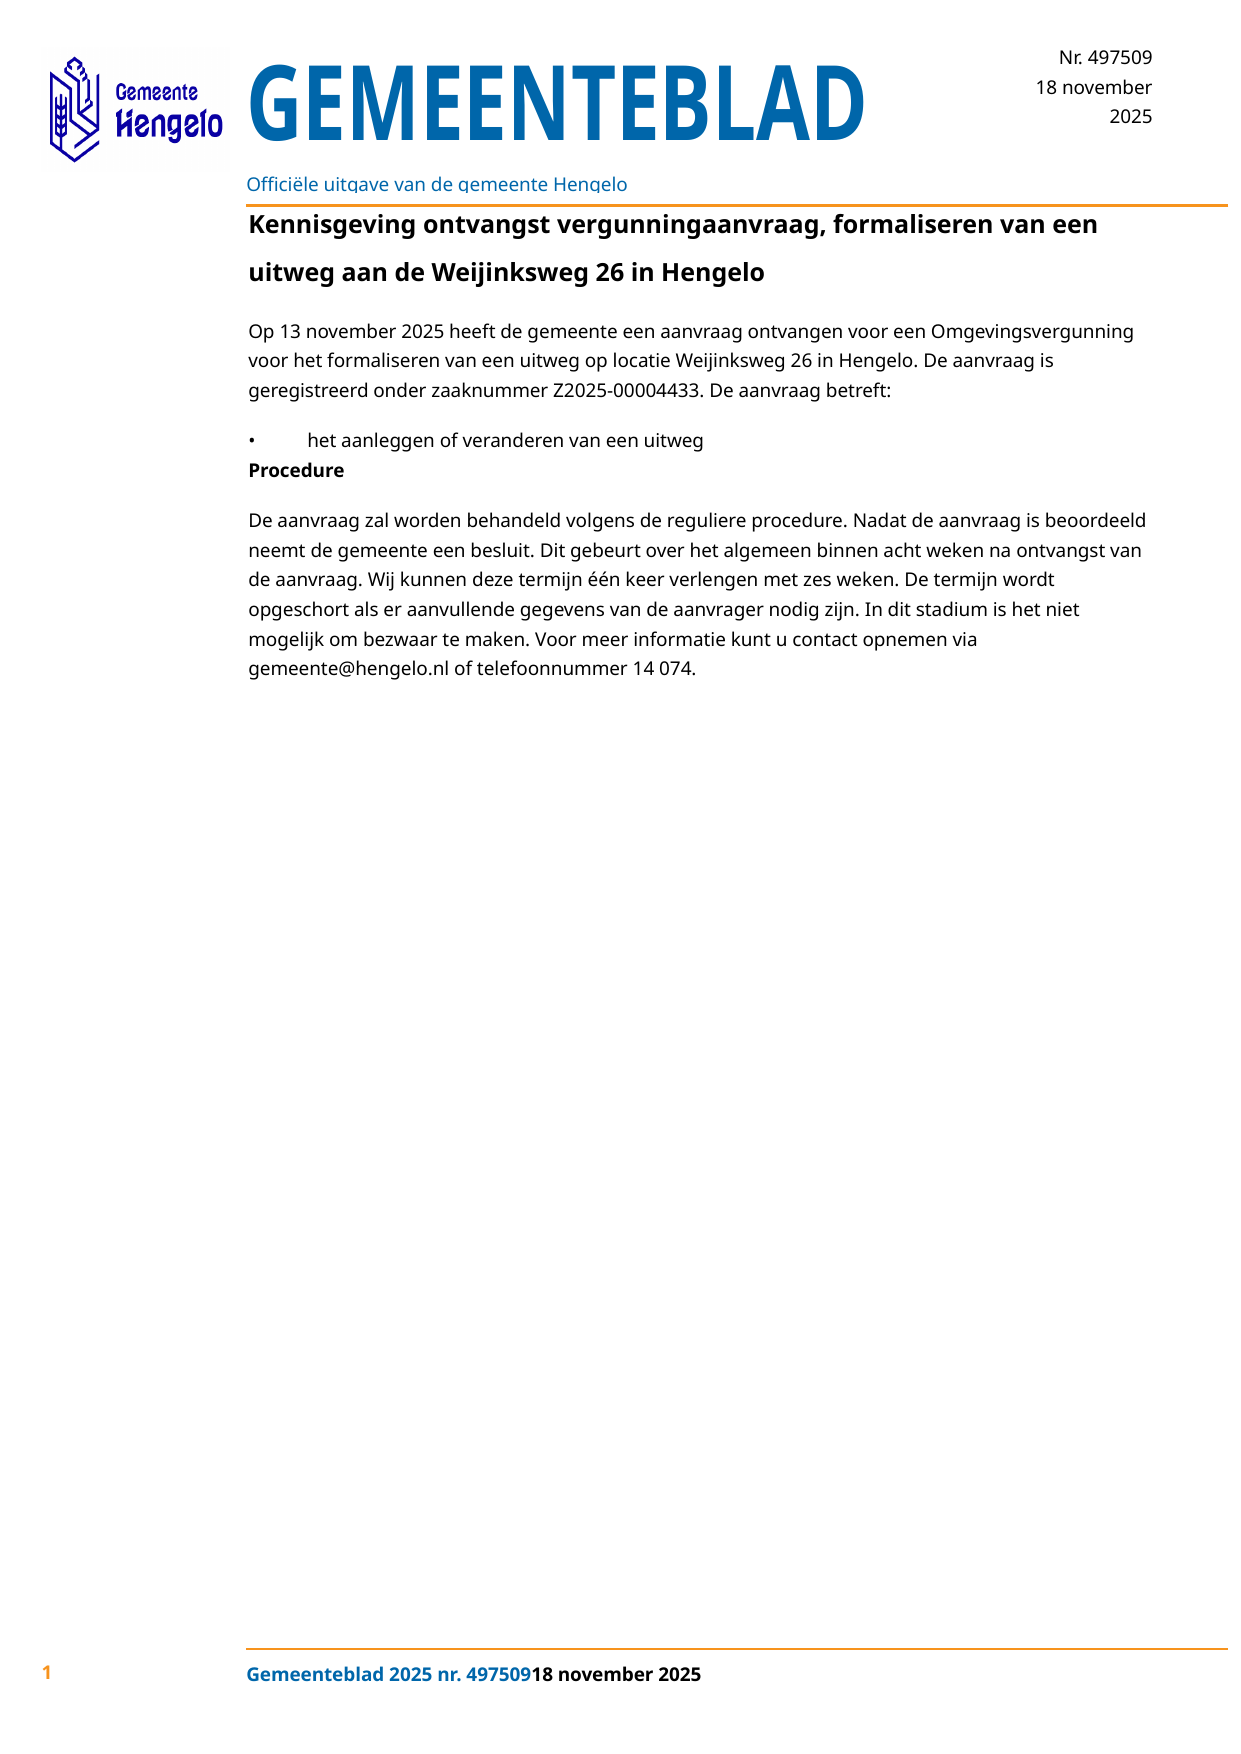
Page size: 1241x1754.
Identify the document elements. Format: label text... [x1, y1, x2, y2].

text Op 13 november 2025 heeft de gemeente een aanvraag ontvangen voor een Omgevingsvergunning voor het formaliseren van een uitweg op locatie Weijinksweg 26 in Hengelo. De aanvraag is geregistreerd onder zaaknummer Z2025-00004433. De aanvraag betreft: [248, 318, 1152, 403]
text Kennisgeving ontvangst vergunningaanvraag, formaliseren van een uitweg aan de Weijinksweg 26 in Hengelo [248, 207, 1152, 288]
text Procedure [248, 457, 1152, 483]
picture [41, 47, 231, 172]
text De aanvraag zal worden behandeld volgens de reguliere procedure. Nadat de aanvraag is beoordeeld neemt de gemeente een besluit. Dit gebeurt over het algemeen binnen acht weken na ontvangst van de aanvraag. Wij kunnen deze termijn één keer verlengen met zes weken. De termijn wordt opgeschort als er aanvullende gegevens van de aanvrager nodig zijn. In dit stadium is het niet mogelijk om bezwaar te maken. Voor meer informatie kunt u contact opnemen via gemeente@hengelo.nl of telefoonnummer 14 074. [248, 507, 1152, 681]
list het aanleggen of veranderen van een uitweg [248, 427, 1152, 453]
